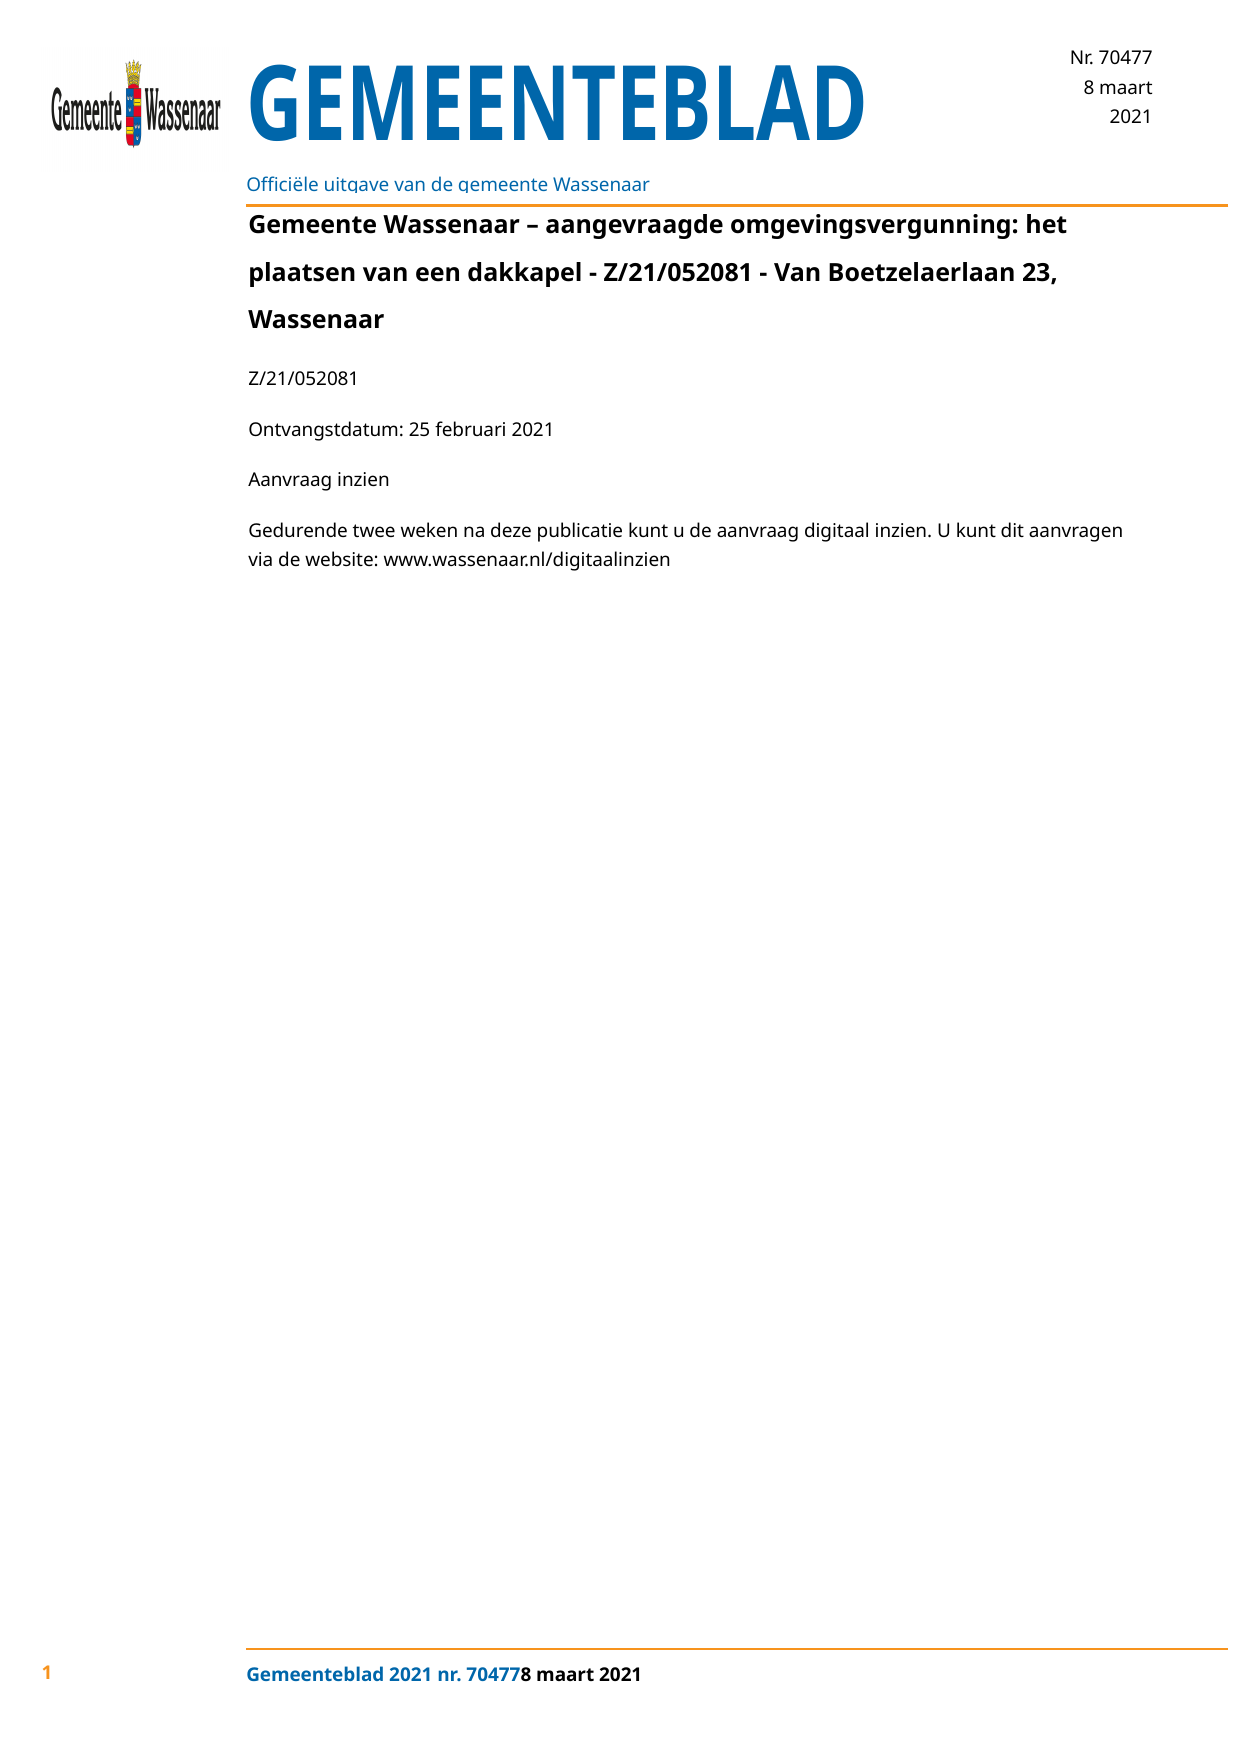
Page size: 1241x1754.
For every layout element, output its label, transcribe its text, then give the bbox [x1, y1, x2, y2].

text Z/21/052081 [248, 366, 1152, 391]
text Gedurende twee weken na deze publicatie kunt u de aanvraag digitaal inzien. U kunt dit aanvragen via de website: www.wassenaar.nl/digitaalinzien [248, 517, 1152, 572]
text Aanvraag inzien [248, 466, 1152, 492]
text Ontvangstdatum: 25 februari 2021 [248, 416, 1152, 442]
picture [41, 47, 231, 172]
text Gemeente Wassenaar – aangevraagde omgevingsvergunning: het plaatsen van een dakkapel - Z/21/052081 - Van Boetzelaerlaan 23, Wassenaar [248, 207, 1152, 336]
